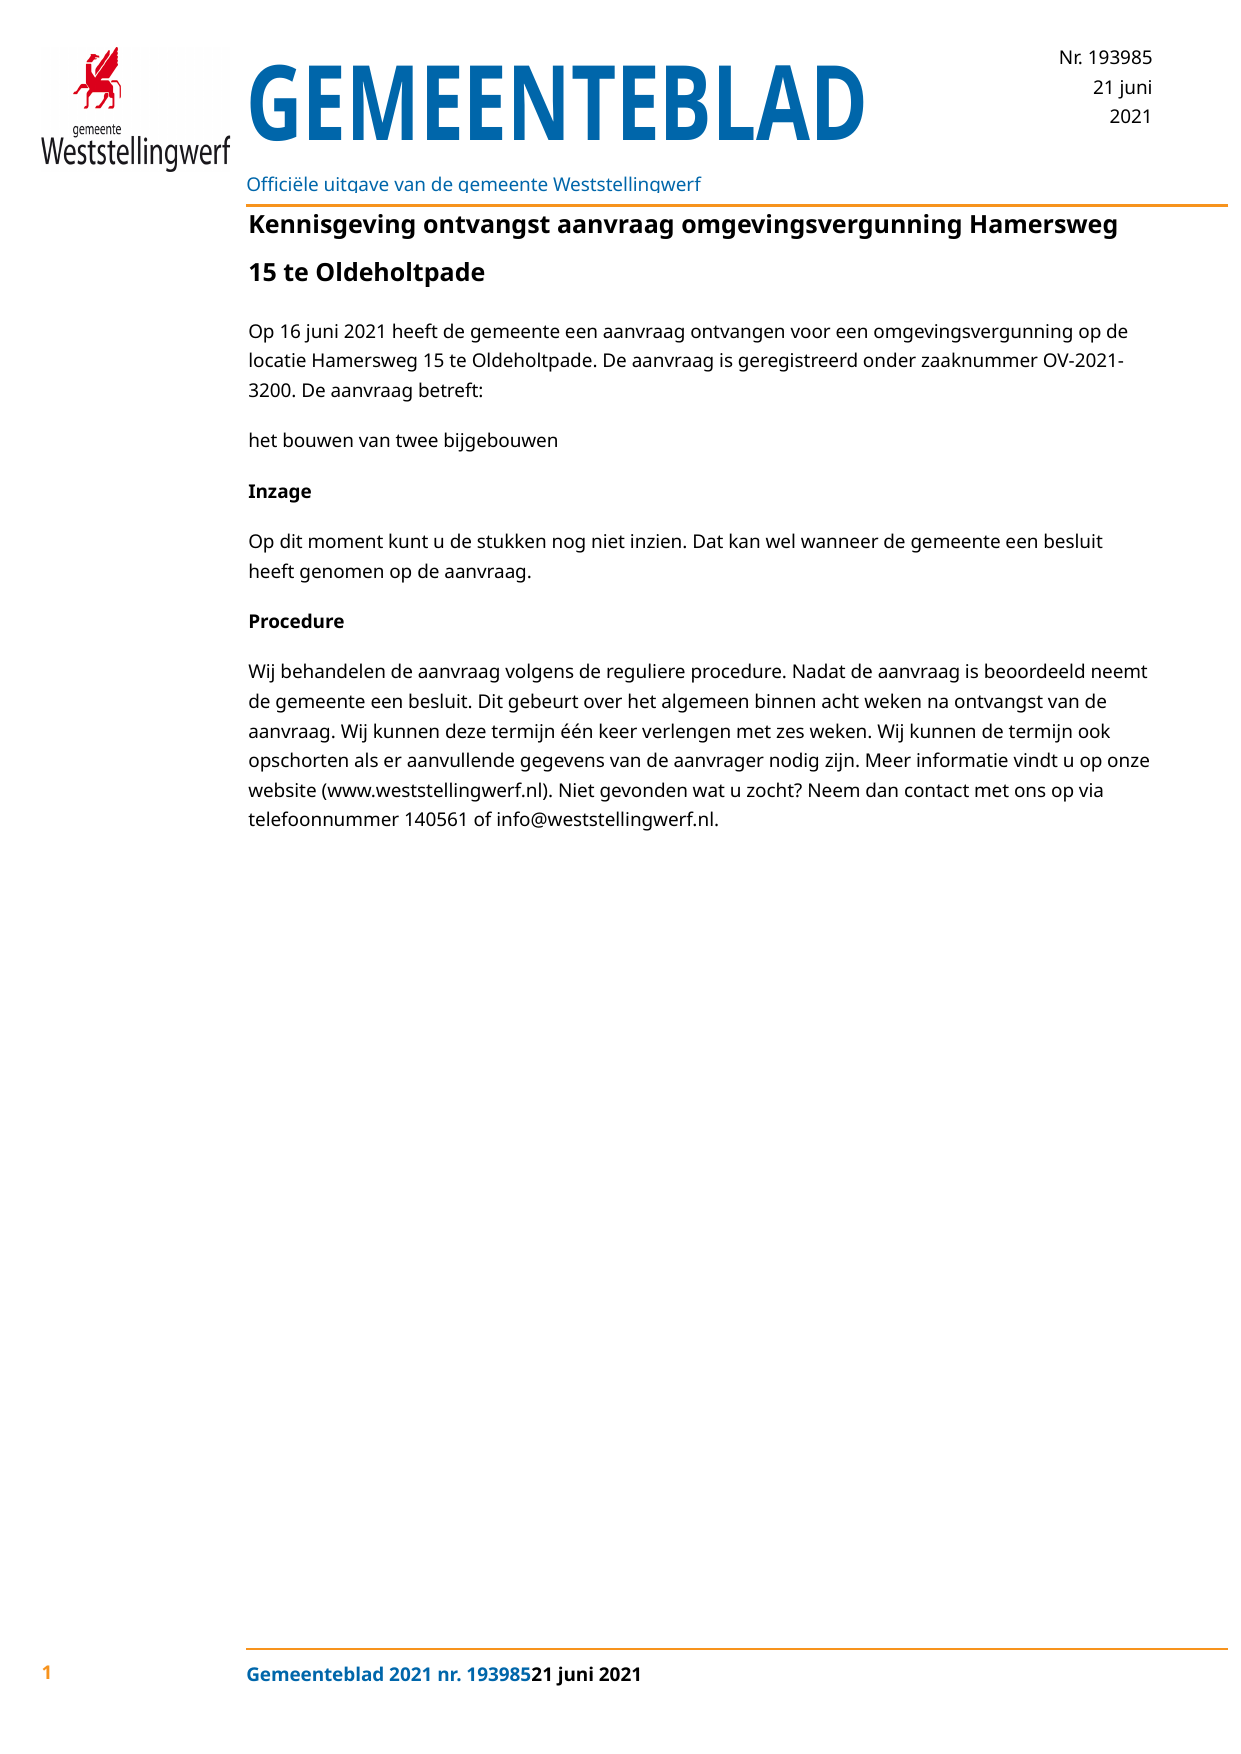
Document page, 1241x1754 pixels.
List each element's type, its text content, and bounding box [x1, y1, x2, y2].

text Inzage [248, 478, 1152, 504]
text het bouwen van twee bijgebouwen [248, 427, 1152, 453]
picture [41, 47, 231, 172]
text Kennisgeving ontvangst aanvraag omgevingsvergunning Hamersweg 15 te Oldeholtpade [248, 207, 1152, 288]
text Op dit moment kunt u de stukken nog niet inzien. Dat kan wel wanneer de gemeente een besluit heeft genomen op de aanvraag. [248, 528, 1152, 584]
text Procedure [248, 608, 1152, 634]
text Wij behandelen de aanvraag volgens de reguliere procedure. Nadat de aanvraag is beoordeeld neemt de gemeente een besluit. Dit gebeurt over het algemeen binnen acht weken na ontvangst van de aanvraag. Wij kunnen deze termijn één keer verlengen met zes weken. Wij kunnen de termijn ook opschorten als er aanvullende gegevens van de aanvrager nodig zijn. Meer informatie vindt u op onze website (www.weststellingwerf.nl). Niet gevonden wat u zocht? Neem dan contact met ons op via telefoonnummer 140561 of info@weststellingwerf.nl. [248, 659, 1152, 832]
text Op 16 juni 2021 heeft de gemeente een aanvraag ontvangen voor een omgevingsvergunning op de locatie Hamersweg 15 te Oldeholtpade. De aanvraag is geregistreerd onder zaaknummer OV-2021-3200. De aanvraag betreft: [248, 318, 1152, 403]
